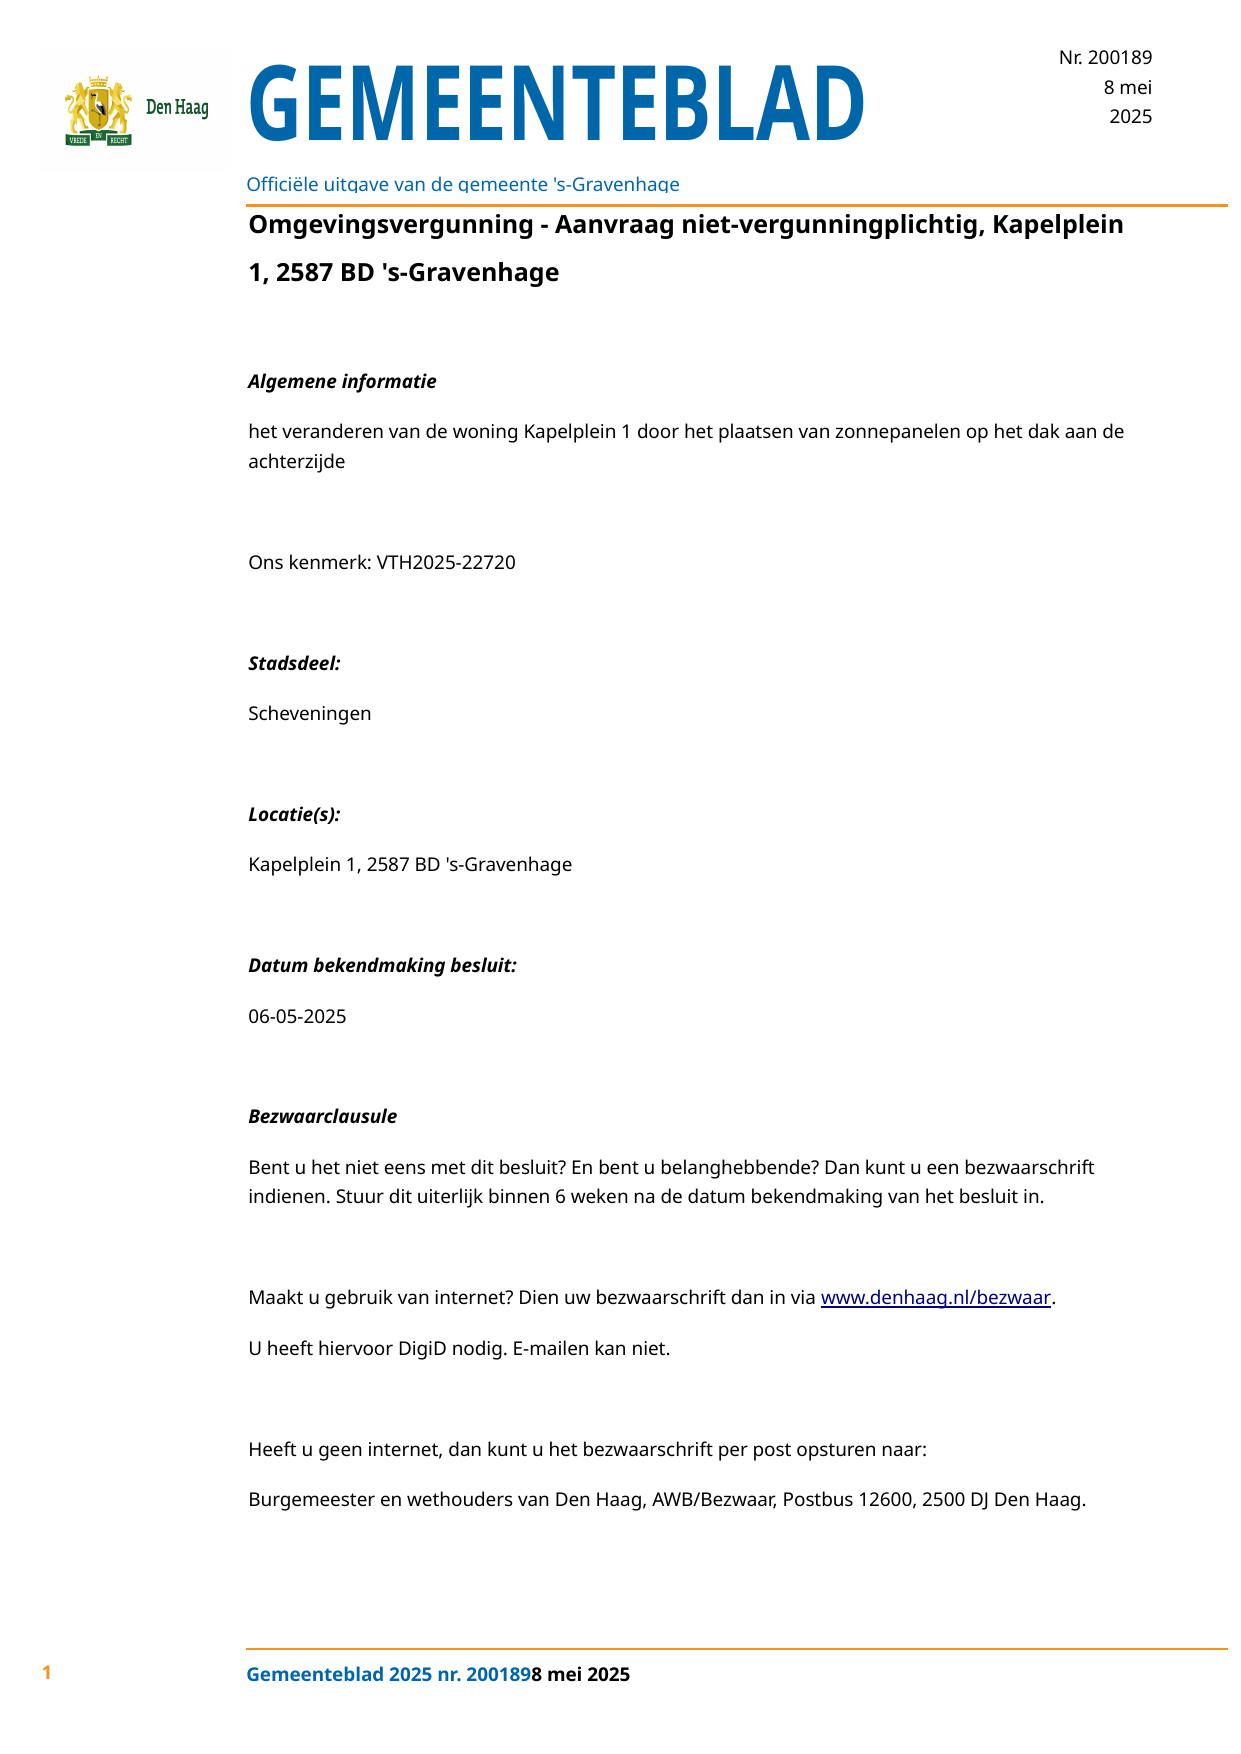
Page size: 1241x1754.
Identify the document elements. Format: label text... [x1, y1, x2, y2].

text Heeft u geen internet, dan kunt u het bezwaarschrift per post opsturen naar: [248, 1436, 1152, 1462]
text Scheveningen [248, 700, 1152, 726]
text Datum bekendmaking besluit: [248, 952, 1152, 978]
text Stadsdeel: [248, 650, 1152, 676]
text Locatie(s): [248, 801, 1152, 827]
text Kapelplein 1, 2587 BD 's-Gravenhage [248, 852, 1152, 877]
text Algemene informatie [248, 368, 1152, 394]
text Burgemeester en wethouders van Den Haag, AWB/Bezwaar, Postbus 12600, 2500 DJ Den Haag. [248, 1486, 1152, 1512]
text Ons kenmerk: VTH2025-22720 [248, 549, 1152, 575]
text 06-05-2025 [248, 1003, 1152, 1029]
text Omgevingsvergunning - Aanvraag niet-vergunningplichtig, Kapelplein 1, 2587 BD 's-Gravenhage [248, 207, 1152, 288]
text Maakt u gebruik van internet? Dien uw bezwaarschrift dan in via www.denhaag.nl/bezwaar. [248, 1284, 1152, 1310]
text U heeft hiervoor DigiD nodig. E-mailen kan niet. [248, 1335, 1152, 1361]
picture [41, 47, 231, 172]
text Bezwaarclausule [248, 1104, 1152, 1129]
text Bent u het niet eens met dit besluit? En bent u belanghebbende? Dan kunt u een bezwaarschrift indienen. Stuur dit uiterlijk binnen 6 weken na de datum bekendmaking van het besluit in. [248, 1154, 1152, 1209]
text het veranderen van de woning Kapelplein 1 door het plaatsen van zonnepanelen op het dak aan de achterzijde [248, 419, 1152, 474]
